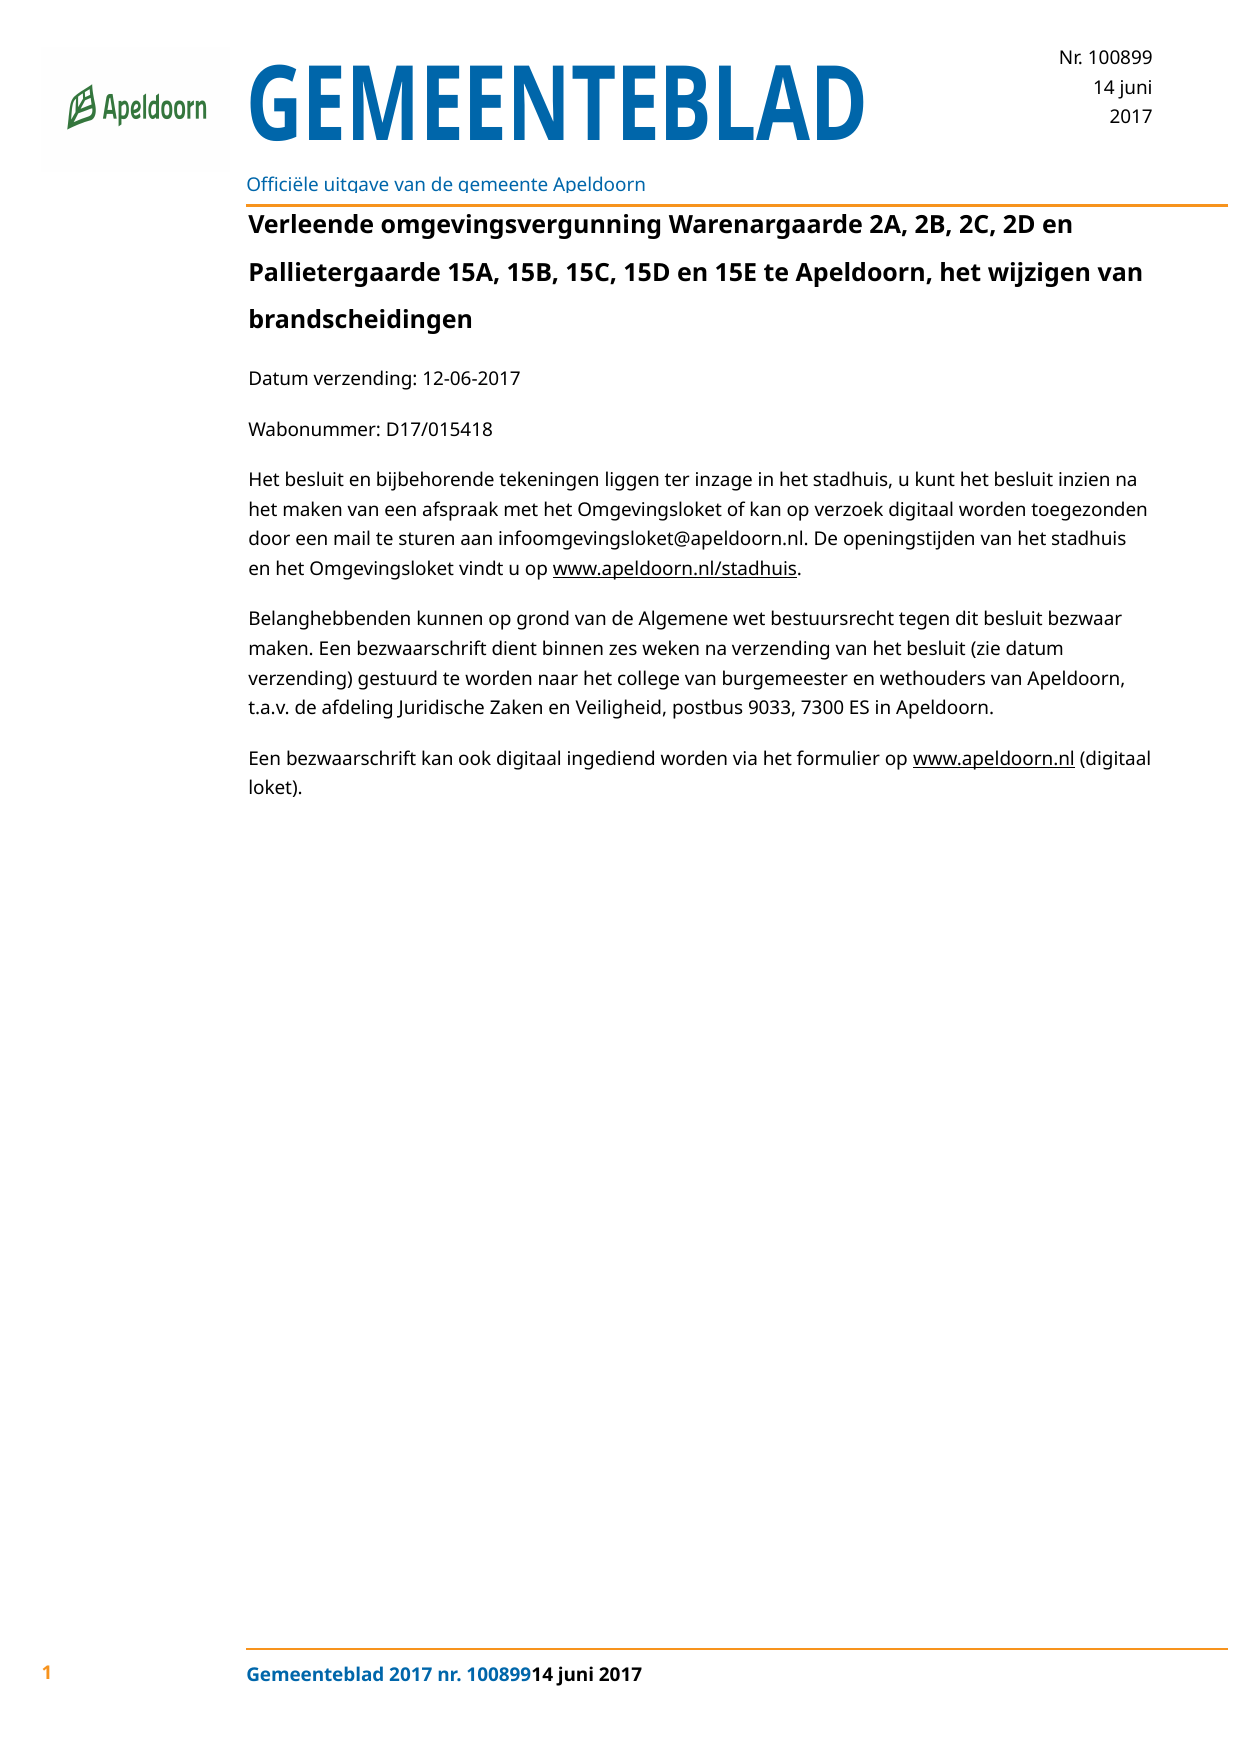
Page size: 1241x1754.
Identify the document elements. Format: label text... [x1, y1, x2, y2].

text Een bezwaarschrift kan ook digitaal ingediend worden via het formulier op www.apeldoorn.nl (digitaal loket). [248, 745, 1152, 800]
text Wabonummer: D17/015418 [248, 416, 1152, 442]
text Verleende omgevingsvergunning Warenargaarde 2A, 2B, 2C, 2D en Pallietergaarde 15A, 15B, 15C, 15D en 15E te Apeldoorn, het wijzigen van brandscheidingen [248, 207, 1152, 336]
picture [41, 47, 231, 172]
text Datum verzending: 12-06-2017 [248, 366, 1152, 391]
text Belanghebbenden kunnen op grond van de Algemene wet bestuursrecht tegen dit besluit bezwaar maken. Een bezwaarschrift dient binnen zes weken na verzending van het besluit (zie datum verzending) gestuurd te worden naar het college van burgemeester en wethouders van Apeldoorn, t.a.v. de afdeling Juridische Zaken en Veiligheid, postbus 9033, 7300 ES in Apeldoorn. [248, 606, 1152, 720]
text Het besluit en bijbehorende tekeningen liggen ter inzage in het stadhuis, u kunt het besluit inzien na het maken van een afspraak met het Omgevingsloket of kan op verzoek digitaal worden toegezonden door een mail te sturen aan infoomgevingsloket@apeldoorn.nl. De openingstijden van het stadhuis en het Omgevingsloket vindt u op www.apeldoorn.nl/stadhuis. [248, 466, 1152, 581]
